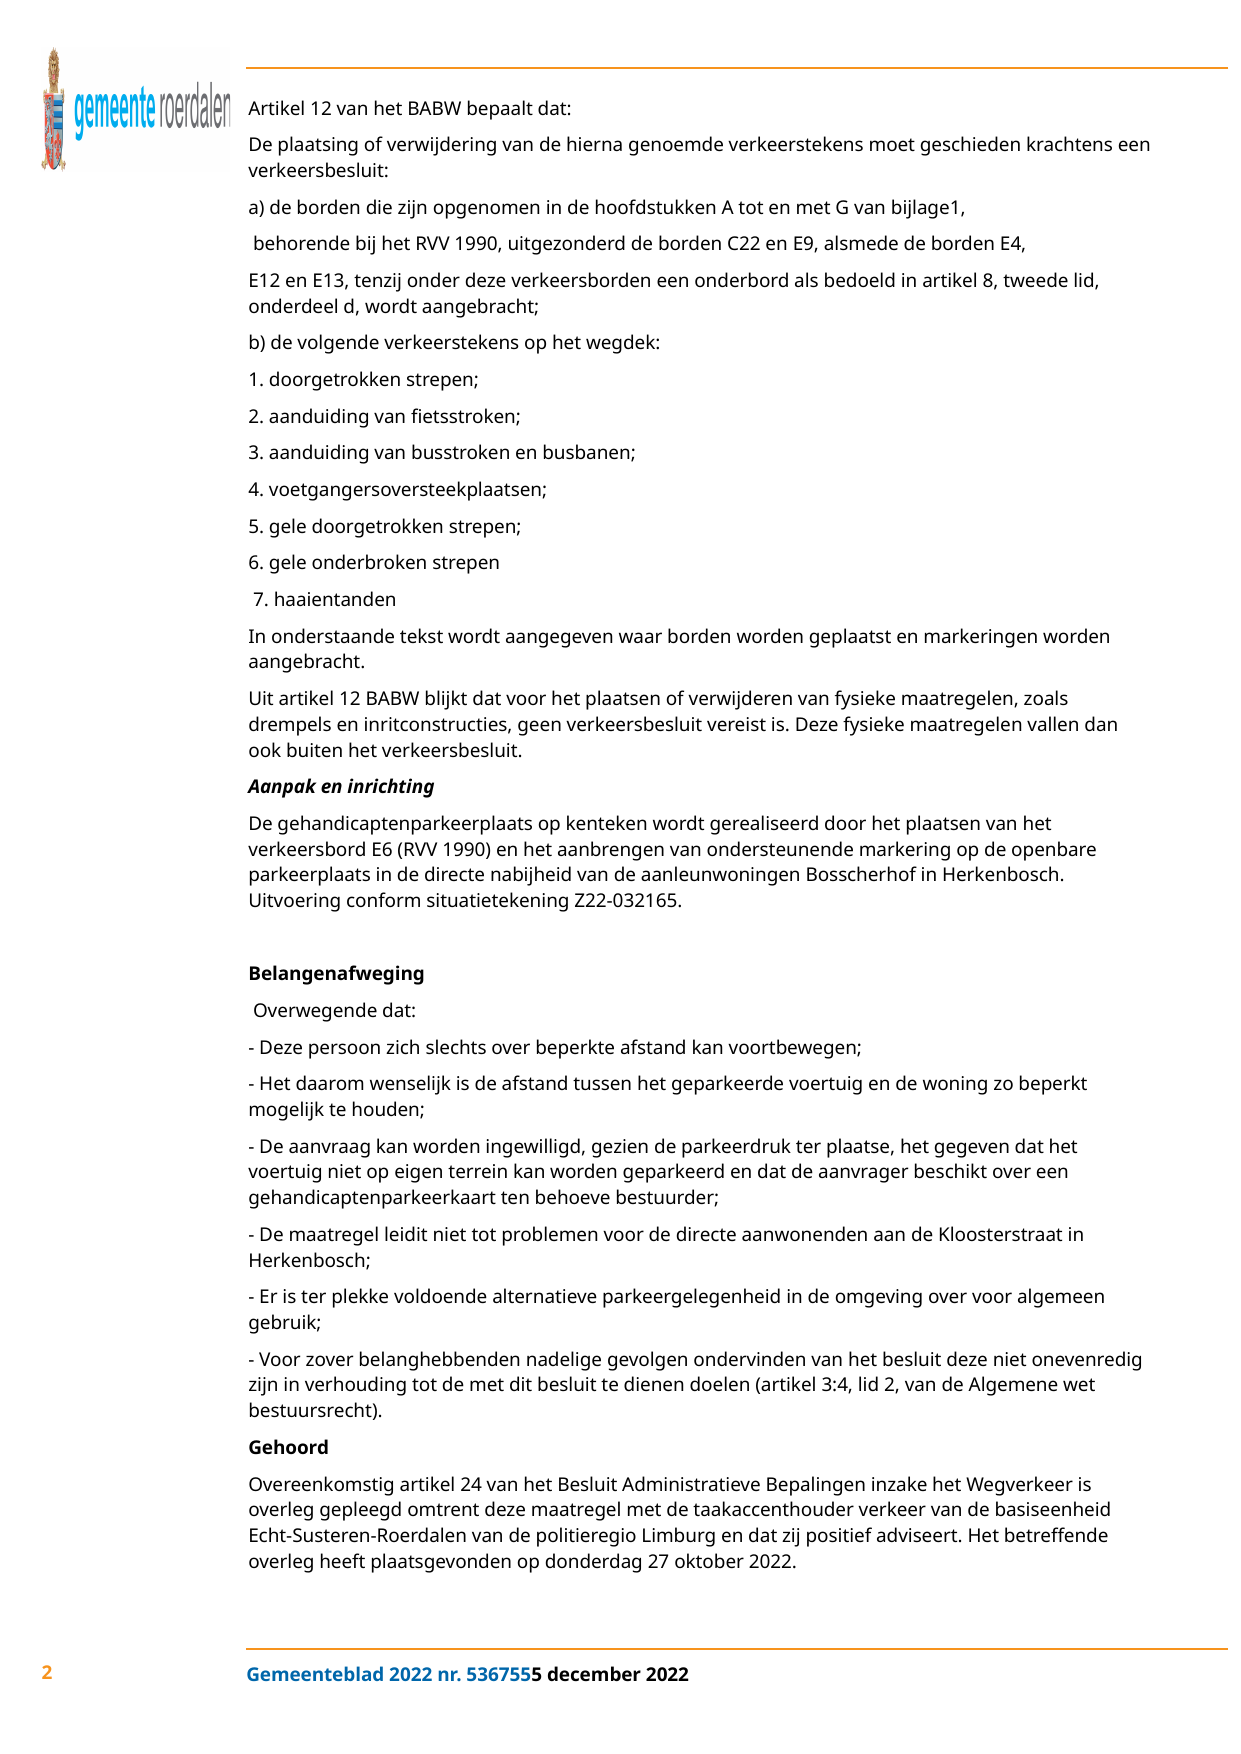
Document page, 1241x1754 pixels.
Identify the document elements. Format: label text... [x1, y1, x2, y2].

text 3. aanduiding van busstroken en busbanen; [248, 439, 1152, 465]
picture [41, 47, 231, 172]
text - Deze persoon zich slechts over beperkte afstand kan voortbewegen; [248, 1034, 1152, 1060]
text - Het daarom wenselijk is de afstand tussen het geparkeerde voertuig en de woning zo beperkt mogelijk te houden; [248, 1071, 1152, 1122]
text b) de volgende verkeerstekens op het wegdek: [248, 329, 1152, 355]
text behorende bij het RVV 1990, uitgezonderd de borden C22 en E9, alsmede de borden E4, [248, 231, 1152, 256]
text E12 en E13, tenzij onder deze verkeersborden een onderbord als bedoeld in artikel 8, tweede lid, onderdeel d, wordt aangebracht; [248, 267, 1152, 319]
text 5. gele doorgetrokken strepen; [248, 513, 1152, 539]
text Gehoord [248, 1434, 1152, 1460]
text - De maatregel leidit niet tot problemen voor de directe aanwonenden aan de Kloosterstraat in Herkenbosch; [248, 1221, 1152, 1273]
text 4. voetgangersoversteekplaatsen; [248, 476, 1152, 502]
text 6. gele onderbroken strepen [248, 549, 1152, 575]
text Overwegende dat: [248, 997, 1152, 1023]
text De plaatsing of verwijdering van de hierna genoemde verkeerstekens moet geschieden krachtens een verkeersbesluit: [248, 131, 1152, 183]
text Overeenkomstig artikel 24 van het Besluit Administratieve Bepalingen inzake het Wegverkeer is overleg gepleegd omtrent deze maatregel met de taakaccenthouder verkeer van de basiseenheid Echt-Susteren-Roerdalen van de politieregio Limburg en dat zij positief adviseert. Het betreffende overleg heeft plaatsgevonden op donderdag 27 oktober 2022. [248, 1471, 1152, 1574]
text Artikel 12 van het BABW bepaalt dat: [248, 95, 1152, 121]
text De gehandicaptenparkeerplaats op kenteken wordt gerealiseerd door het plaatsen van het verkeersbord E6 (RVV 1990) en het aanbrengen van ondersteunende markering op de openbare parkeerplaats in de directe nabijheid van de aanleunwoningen Bosscherhof in Herkenbosch. Uitvoering conform situatietekening Z22-032165. [248, 810, 1152, 913]
text a) de borden die zijn opgenomen in de hoofdstukken A tot en met G van bijlage1, [248, 194, 1152, 219]
text - De aanvraag kan worden ingewilligd, gezien de parkeerdruk ter plaatse, het gegeven dat het voertuig niet op eigen terrein kan worden geparkeerd en dat de aanvrager beschikt over een gehandicaptenparkeerkaart ten behoeve bestuurder; [248, 1133, 1152, 1210]
text Uit artikel 12 BABW blijkt dat voor het plaatsen of verwijderen van fysieke maatregelen, zoals drempels en inritconstructies, geen verkeersbesluit vereist is. Deze fysieke maatregelen vallen dan ook buiten het verkeersbesluit. [248, 685, 1152, 762]
text In onderstaande tekst wordt aangegeven waar borden worden geplaatst en markeringen worden aangebracht. [248, 623, 1152, 674]
text Aanpak en inrichting [248, 773, 1152, 799]
text - Er is ter plekke voldoende alternatieve parkeergelegenheid in de omgeving over voor algemeen gebruik; [248, 1283, 1152, 1335]
text 7. haaientanden [248, 586, 1152, 612]
text - Voor zover belanghebbenden nadelige gevolgen ondervinden van het besluit deze niet onevenredig zijn in verhouding tot de met dit besluit te dienen doelen (artikel 3:4, lid 2, van de Algemene wet bestuursrecht). [248, 1346, 1152, 1423]
text 2. aanduiding van fietsstroken; [248, 403, 1152, 429]
text Belangenafweging [248, 961, 1152, 986]
text 1. doorgetrokken strepen; [248, 366, 1152, 392]
